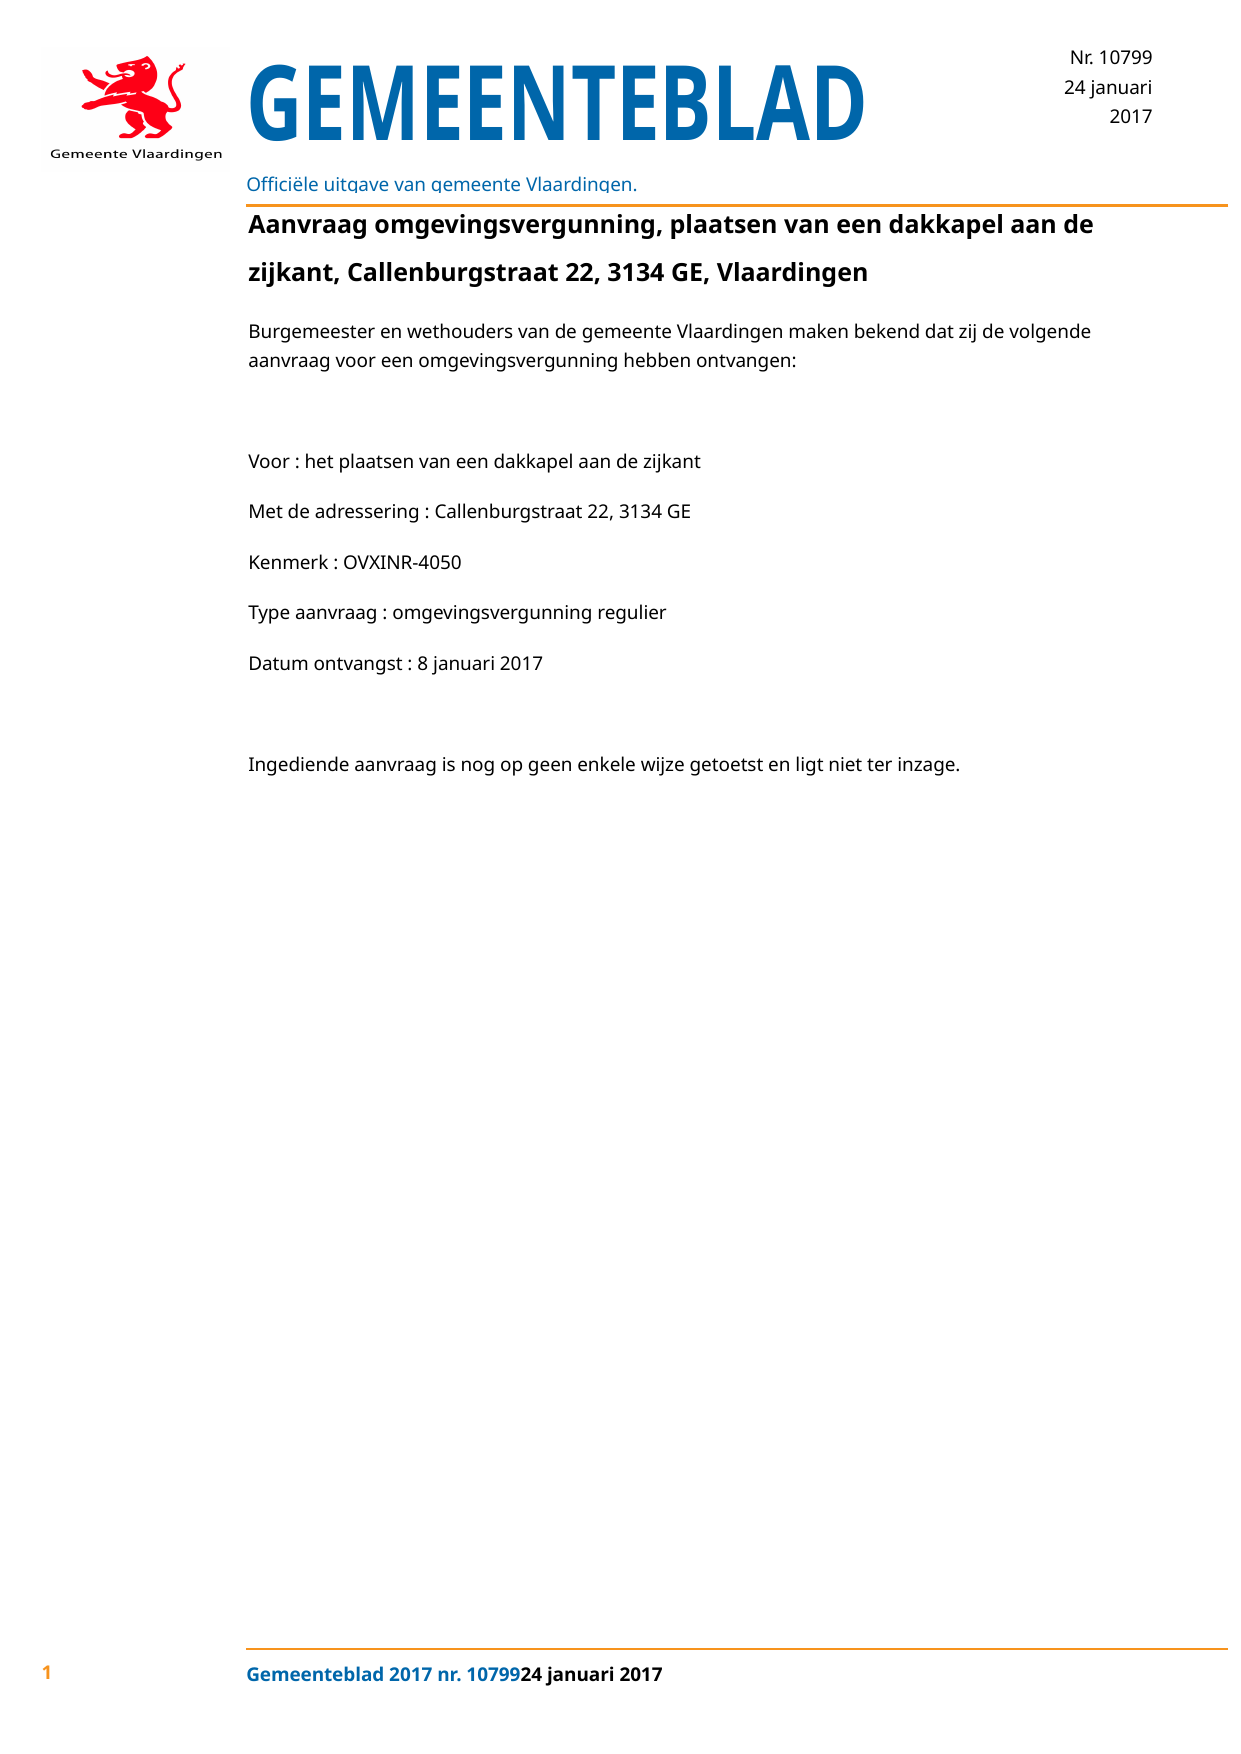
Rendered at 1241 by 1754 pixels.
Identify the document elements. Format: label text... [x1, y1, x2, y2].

text Kenmerk : OVXINR-4050 [248, 549, 1152, 575]
text Burgemeester en wethouders van de gemeente Vlaardingen maken bekend dat zij de volgende aanvraag voor een omgevingsvergunning hebben ontvangen: [248, 318, 1152, 373]
text Datum ontvangst : 8 januari 2017 [248, 650, 1152, 676]
picture [41, 47, 231, 172]
text Type aanvraag : omgevingsvergunning regulier [248, 599, 1152, 625]
text Ingediende aanvraag is nog op geen enkele wijze getoetst en ligt niet ter inzage. [248, 751, 1152, 777]
text Voor : het plaatsen van een dakkapel aan de zijkant [248, 448, 1152, 474]
text Aanvraag omgevingsvergunning, plaatsen van een dakkapel aan de zijkant, Callenburgstraat 22, 3134 GE, Vlaardingen [248, 207, 1152, 288]
text Met de adressering : Callenburgstraat 22, 3134 GE [248, 499, 1152, 524]
